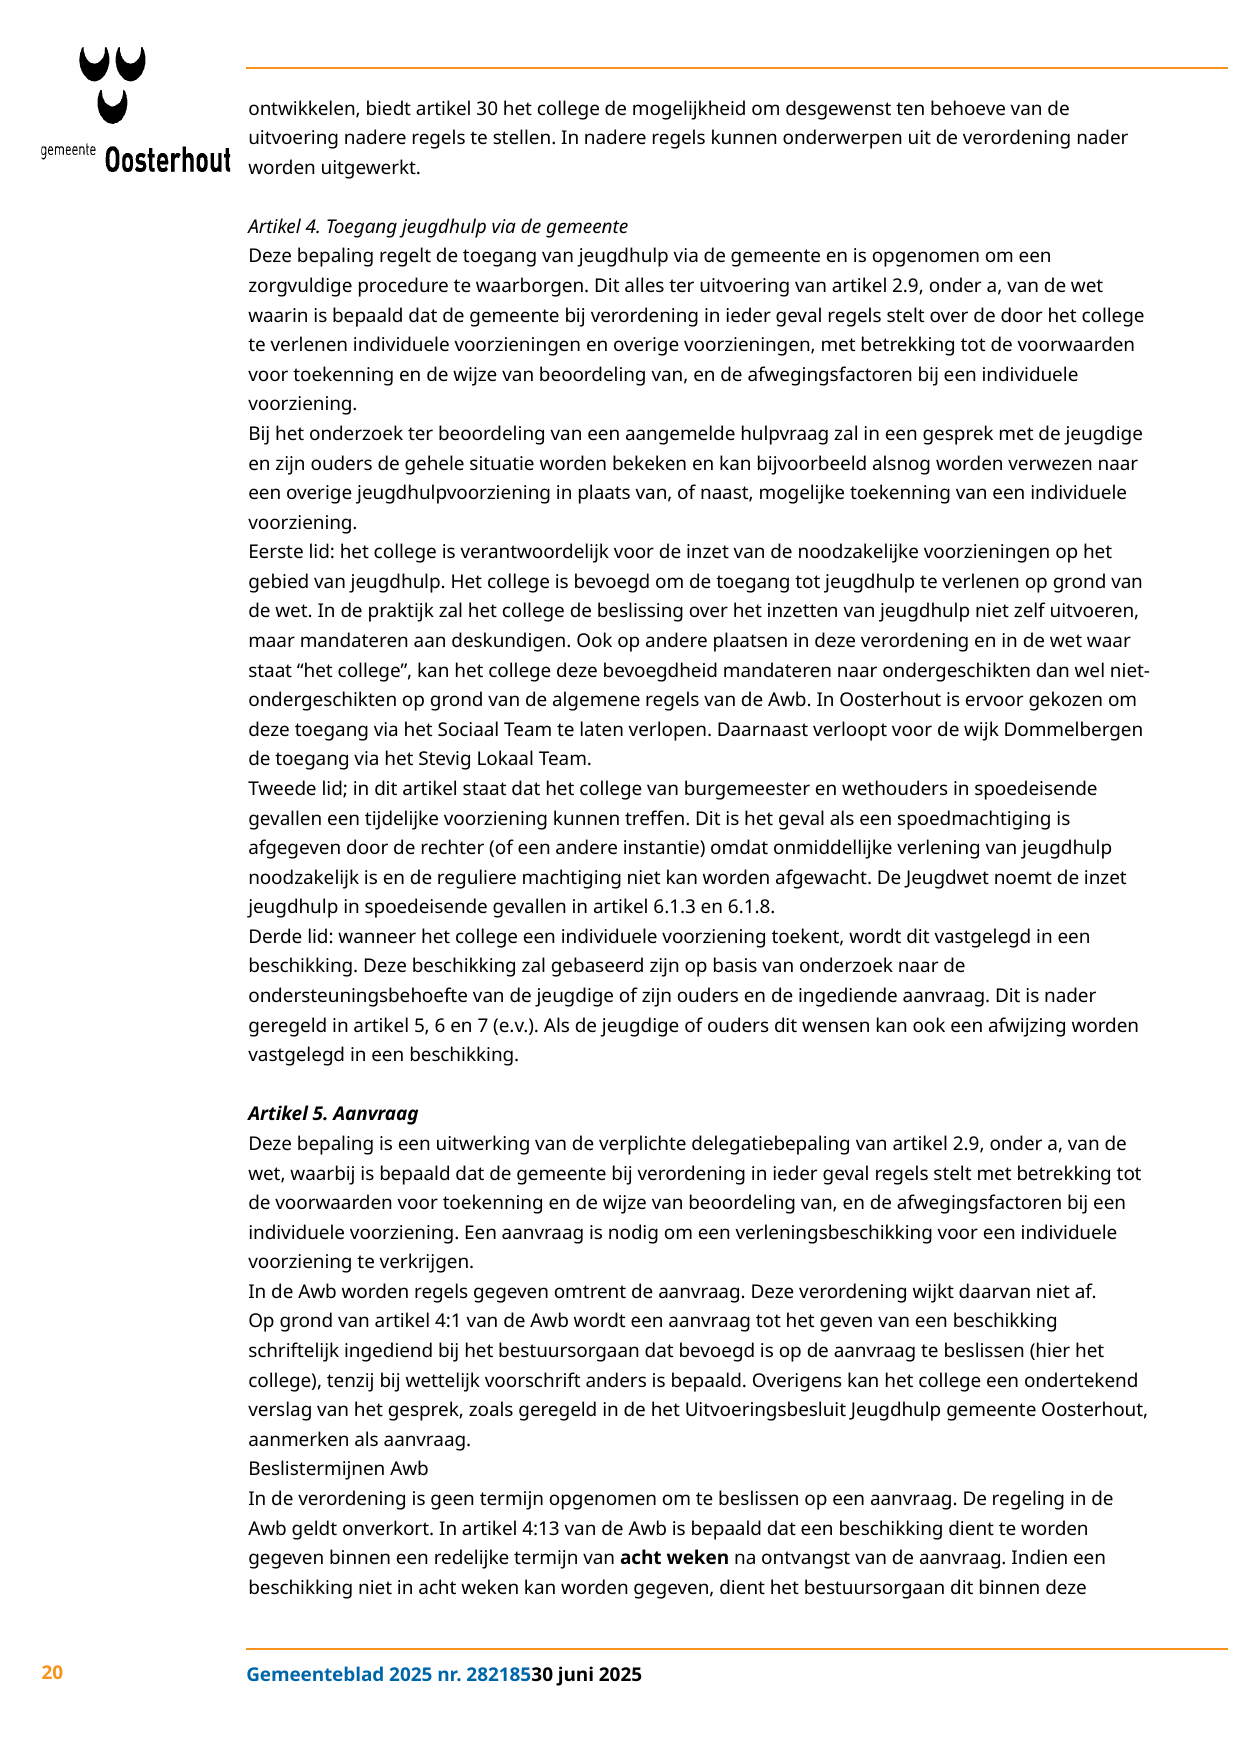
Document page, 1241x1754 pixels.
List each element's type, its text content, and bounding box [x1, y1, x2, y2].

text Deze bepaling is een uitwerking van de verplichte delegatiebepaling van artikel 2.9, onder a, van de wet, waarbij is bepaald dat de gemeente bij verordening in ieder geval regels stelt met betrekking tot de voorwaarden voor toekenning en de wijze van beoordeling van, en de afwegingsfactoren bij een individuele voorziening. Een aanvraag is nodig om een verleningsbeschikking voor een individuele voorziening te verkrijgen. [248, 1130, 1152, 1274]
text Derde lid: wanneer het college een individuele voorziening toekent, wordt dit vastgelegd in een beschikking. Deze beschikking zal gebaseerd zijn op basis van onderzoek naar de ondersteuningsbehoefte van de jeugdige of zijn ouders en de ingediende aanvraag. Dit is nader geregeld in artikel 5, 6 en 7 (e.v.). Als de jeugdige of ouders dit wensen kan ook een afwijzing worden vastgelegd in een beschikking. [248, 923, 1152, 1067]
text Op grond van artikel 4:1 van de Awb wordt een aanvraag tot het geven van een beschikking schriftelijk ingediend bij het bestuursorgaan dat bevoegd is op de aanvraag te beslissen (hier het college), tenzij bij wettelijk voorschrift anders is bepaald. Overigens kan het college een ondertekend verslag van het gesprek, zoals geregeld in de het Uitvoeringsbesluit Jeugdhulp gemeente Oosterhout, aanmerken als aanvraag. [248, 1308, 1152, 1452]
text Artikel 4. Toegang jeugdhulp via de gemeente [248, 213, 1152, 239]
text Artikel 5. Aanvraag [248, 1101, 1152, 1126]
text ontwikkelen, biedt artikel 30 het college de mogelijkheid om desgewenst ten behoeve van de uitvoering nadere regels te stellen. In nadere regels kunnen onderwerpen uit de verordening nader worden uitgewerkt. [248, 95, 1152, 180]
text Bij het onderzoek ter beoordeling van een aangemelde hulpvraag zal in een gesprek met de jeugdige en zijn ouders de gehele situatie worden bekeken en kan bijvoorbeeld alsnog worden verwezen naar een overige jeugdhulpvoorziening in plaats van, of naast, mogelijke toekenning van een individuele voorziening. [248, 420, 1152, 535]
text In de verordening is geen termijn opgenomen om te beslissen op een aanvraag. De regeling in de Awb geldt onverkort. In artikel 4:13 van de Awb is bepaald dat een beschikking dient te worden gegeven binnen een redelijke termijn van acht weken na ontvangst van de aanvraag. Indien een beschikking niet in acht weken kan worden gegeven, dient het bestuursorgaan dit binnen deze [248, 1485, 1152, 1600]
text Beslistermijnen Awb [248, 1456, 1152, 1481]
picture [41, 47, 231, 172]
text Deze bepaling regelt de toegang van jeugdhulp via de gemeente en is opgenomen om een zorgvuldige procedure te waarborgen. Dit alles ter uitvoering van artikel 2.9, onder a, van de wet waarin is bepaald dat de gemeente bij verordening in ieder geval regels stelt over de door het college te verlenen individuele voorzieningen en overige voorzieningen, met betrekking tot de voorwaarden voor toekenning en de wijze van beoordeling van, en de afwegingsfactoren bij een individuele voorziening. [248, 243, 1152, 416]
text Tweede lid; in dit artikel staat dat het college van burgemeester en wethouders in spoedeisende gevallen een tijdelijke voorziening kunnen treffen. Dit is het geval als een spoedmachtiging is afgegeven door de rechter (of een andere instantie) omdat onmiddellijke verlening van jeugdhulp noodzakelijk is en de reguliere machtiging niet kan worden afgewacht. De Jeugdwet noemt de inzet jeugdhulp in spoedeisende gevallen in artikel 6.1.3 en 6.1.8. [248, 775, 1152, 919]
text In de Awb worden regels gegeven omtrent de aanvraag. Deze verordening wijkt daarvan niet af. [248, 1278, 1152, 1304]
text Eerste lid: het college is verantwoordelijk voor de inzet van de noodzakelijke voorzieningen op het gebied van jeugdhulp. Het college is bevoegd om de toegang tot jeugdhulp te verlenen op grond van de wet. In de praktijk zal het college de beslissing over het inzetten van jeugdhulp niet zelf uitvoeren, maar mandateren aan deskundigen. Ook op andere plaatsen in deze verordening en in de wet waar staat “het college”, kan het college deze bevoegdheid mandateren naar ondergeschikten dan wel niet-ondergeschikten op grond van de algemene regels van de Awb. In Oosterhout is ervoor gekozen om deze toegang via het Sociaal Team te laten verlopen. Daarnaast verloopt voor de wijk Dommelbergen de toegang via het Stevig Lokaal Team. [248, 538, 1152, 771]
